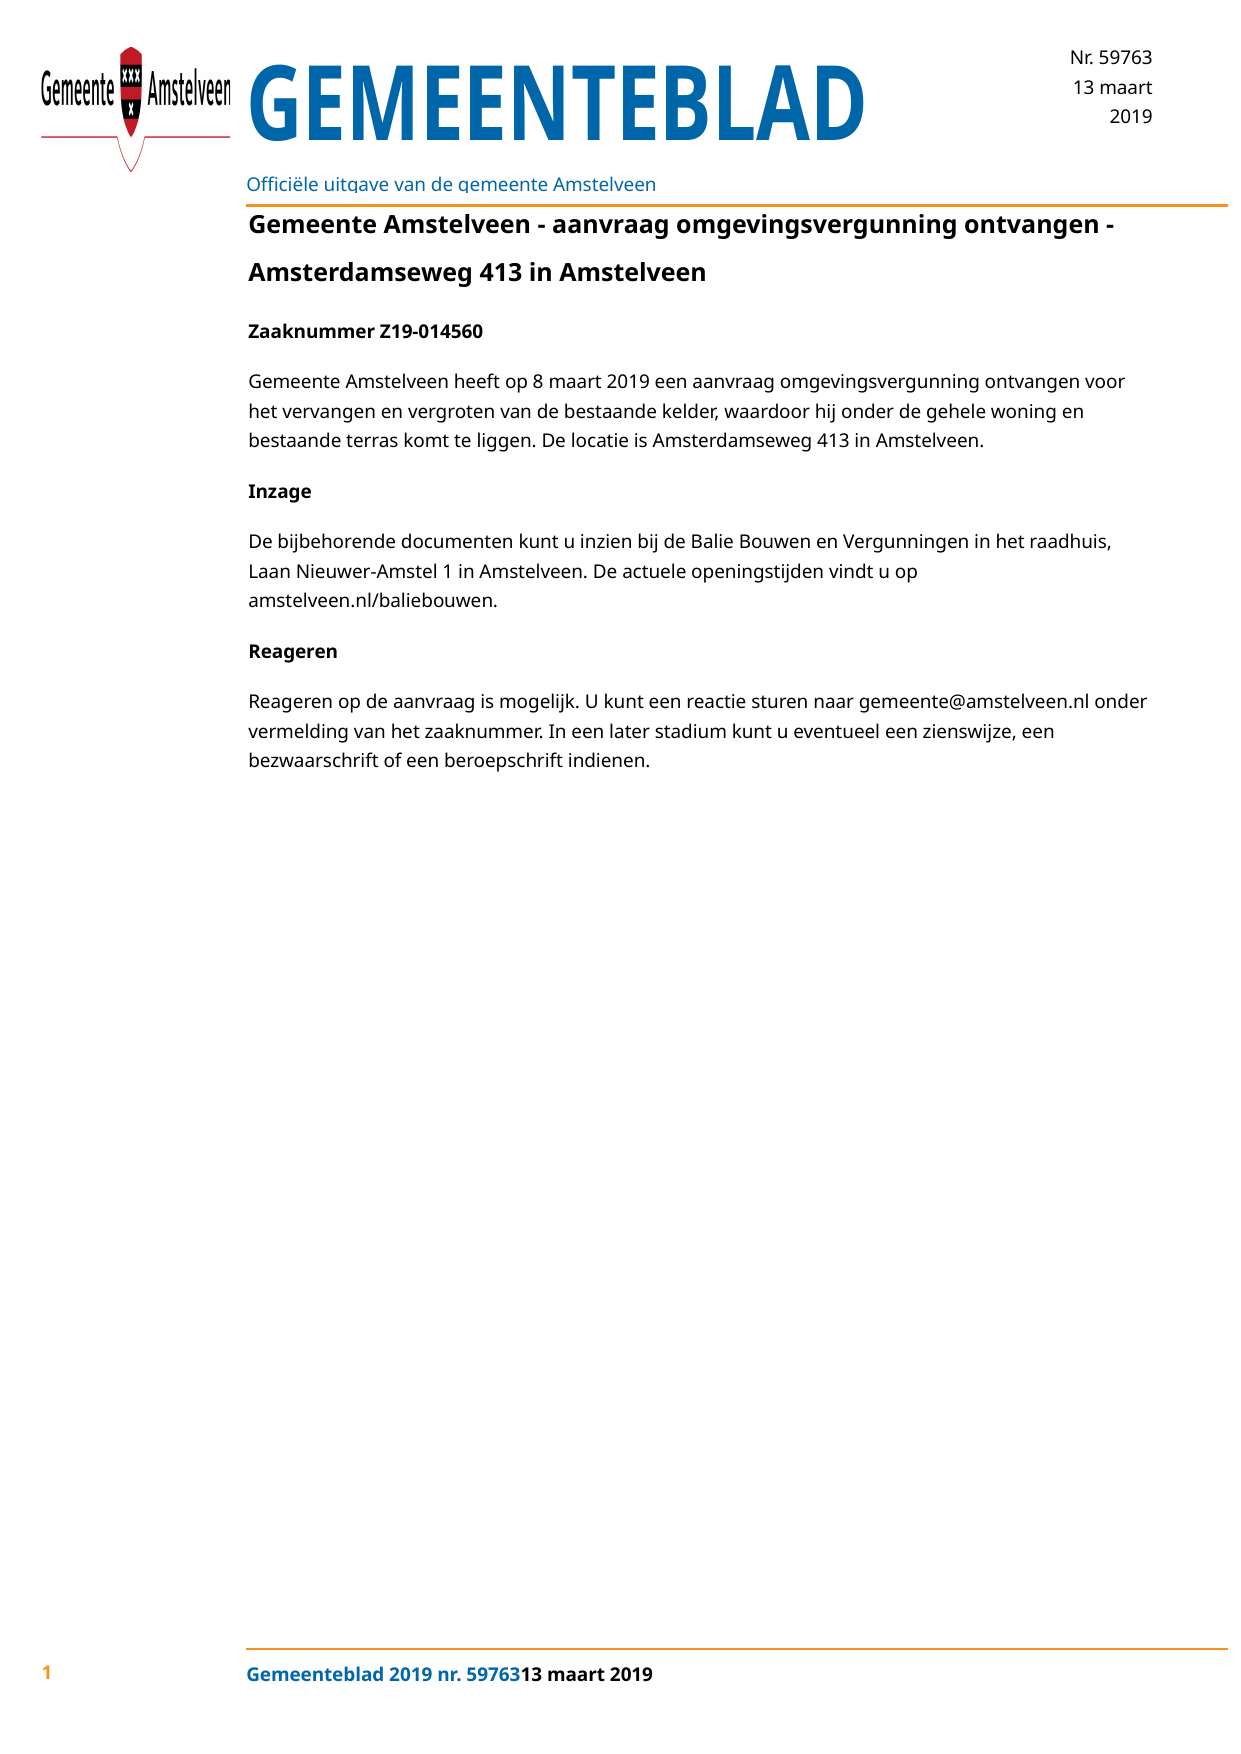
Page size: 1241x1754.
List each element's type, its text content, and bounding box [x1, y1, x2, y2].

text Gemeente Amstelveen heeft op 8 maart 2019 een aanvraag omgevingsvergunning ontvangen voor het vervangen en vergroten van de bestaande kelder, waardoor hij onder de gehele woning en bestaande terras komt te liggen. De locatie is Amsterdamseweg 413 in Amstelveen. [248, 368, 1152, 453]
picture [41, 47, 231, 172]
text Gemeente Amstelveen - aanvraag omgevingsvergunning ontvangen - Amsterdamseweg 413 in Amstelveen [248, 207, 1152, 288]
text Inzage [248, 478, 1152, 504]
text De bijbehorende documenten kunt u inzien bij de Balie Bouwen en Vergunningen in het raadhuis, Laan Nieuwer-Amstel 1 in Amstelveen. De actuele openingstijden vindt u op amstelveen.nl/baliebouwen. [248, 528, 1152, 613]
text Reageren op de aanvraag is mogelijk. U kunt een reactie sturen naar gemeente@amstelveen.nl onder vermelding van het zaaknummer. In een later stadium kunt u eventueel een zienswijze, een bezwaarschrift of een beroepschrift indienen. [248, 688, 1152, 773]
text Reageren [248, 638, 1152, 664]
text Zaaknummer Z19-014560 [248, 318, 1152, 344]
